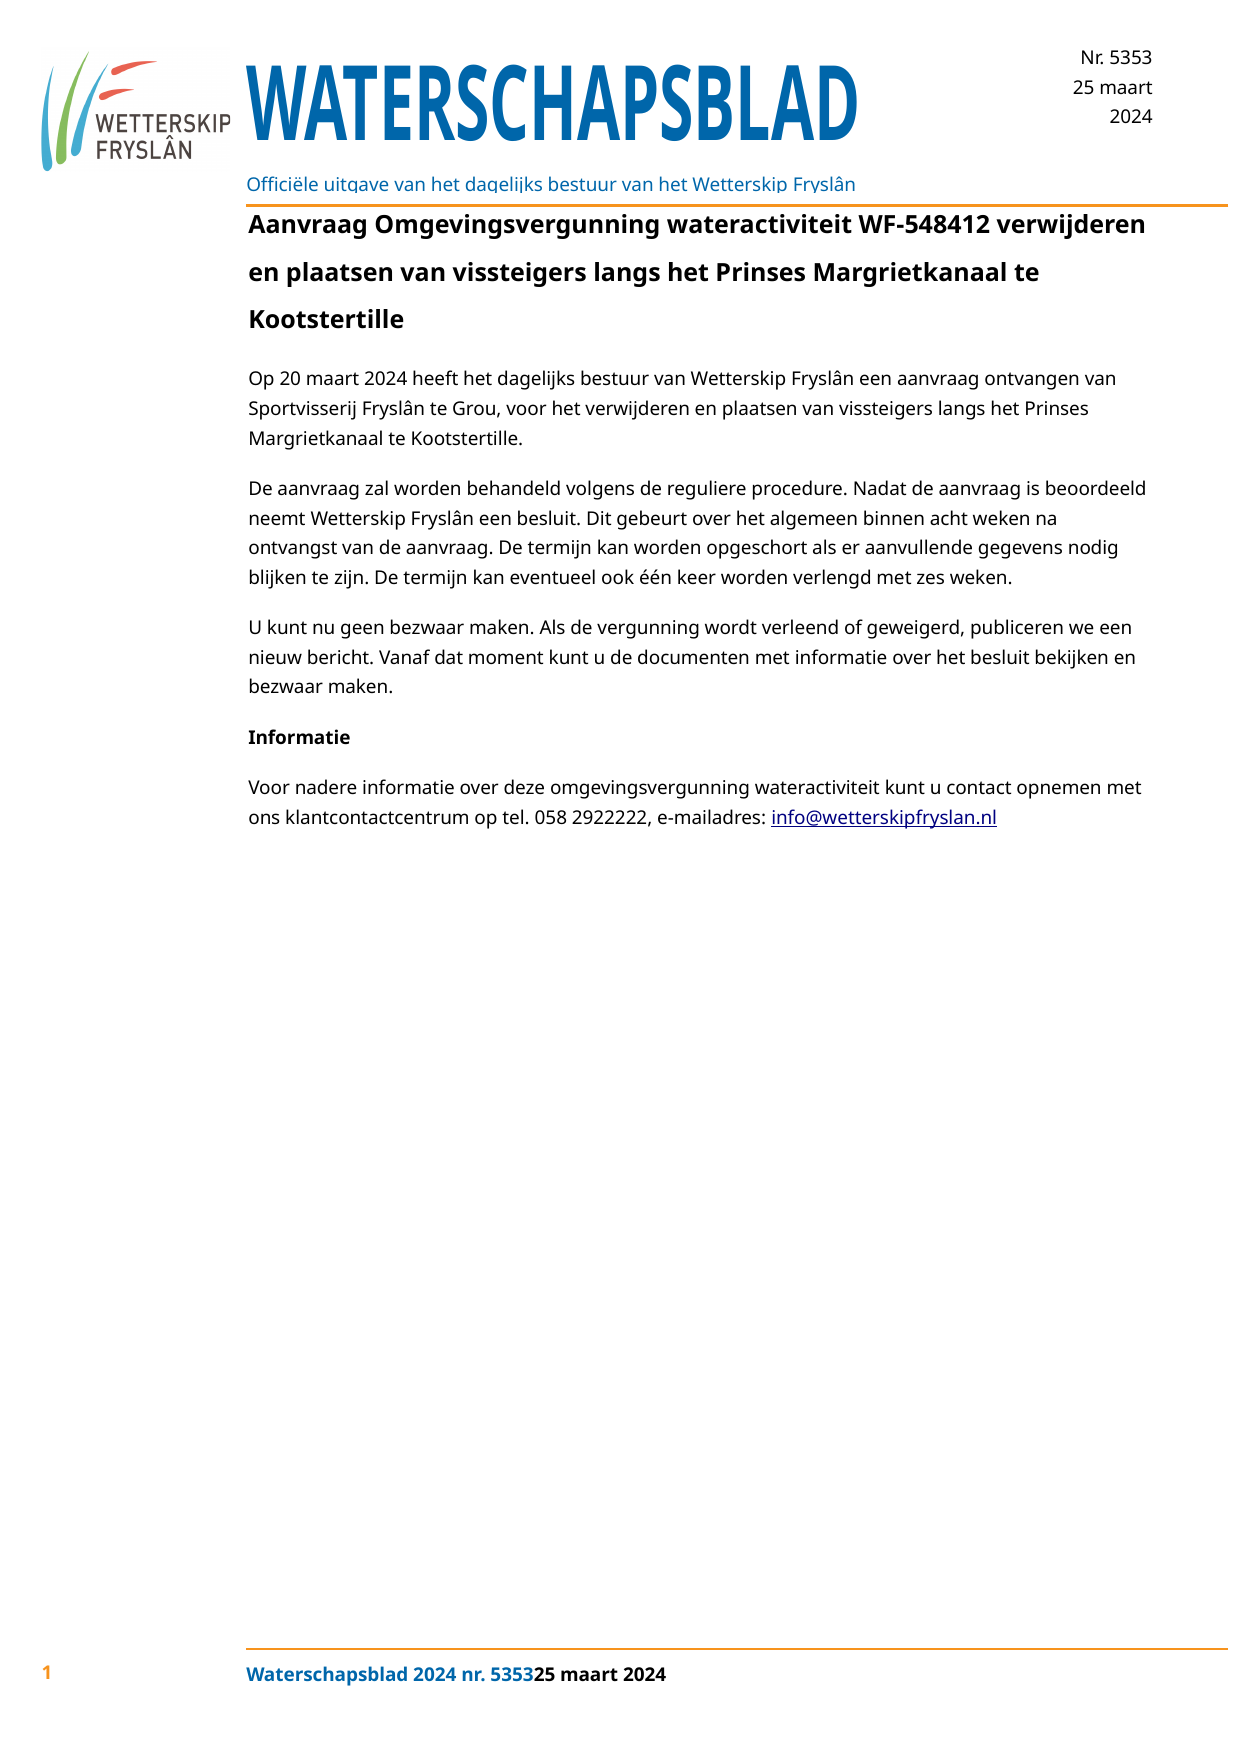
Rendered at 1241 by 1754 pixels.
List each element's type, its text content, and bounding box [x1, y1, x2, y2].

text Aanvraag Omgevingsvergunning wateractiviteit WF-548412 verwijderen en plaatsen van vissteigers langs het Prinses Margrietkanaal te Kootstertille [248, 207, 1152, 336]
text U kunt nu geen bezwaar maken. Als de vergunning wordt verleend of geweigerd, publiceren we een nieuw bericht. Vanaf dat moment kunt u de documenten met informatie over het besluit bekijken en bezwaar maken. [248, 614, 1152, 699]
text Op 20 maart 2024 heeft het dagelijks bestuur van Wetterskip Fryslân een aanvraag ontvangen van Sportvisserij Fryslân te Grou, voor het verwijderen en plaatsen van vissteigers langs het Prinses Margrietkanaal te Kootstertille. [248, 366, 1152, 450]
text De aanvraag zal worden behandeld volgens de reguliere procedure. Nadat de aanvraag is beoordeeld neemt Wetterskip Fryslân een besluit. Dit gebeurt over het algemeen binnen acht weken na ontvangst van de aanvraag. De termijn kan worden opgeschort als er aanvullende gegevens nodig blijken te zijn. De termijn kan eventueel ook één keer worden verlengd met zes weken. [248, 475, 1152, 589]
text Informatie [248, 724, 1152, 749]
picture [41, 47, 231, 172]
text Voor nadere informatie over deze omgevingsvergunning wateractiviteit kunt u contact opnemen met ons klantcontactcentrum op tel. 058 2922222, e-mailadres: info@wetterskipfryslan.nl [248, 774, 1152, 829]
